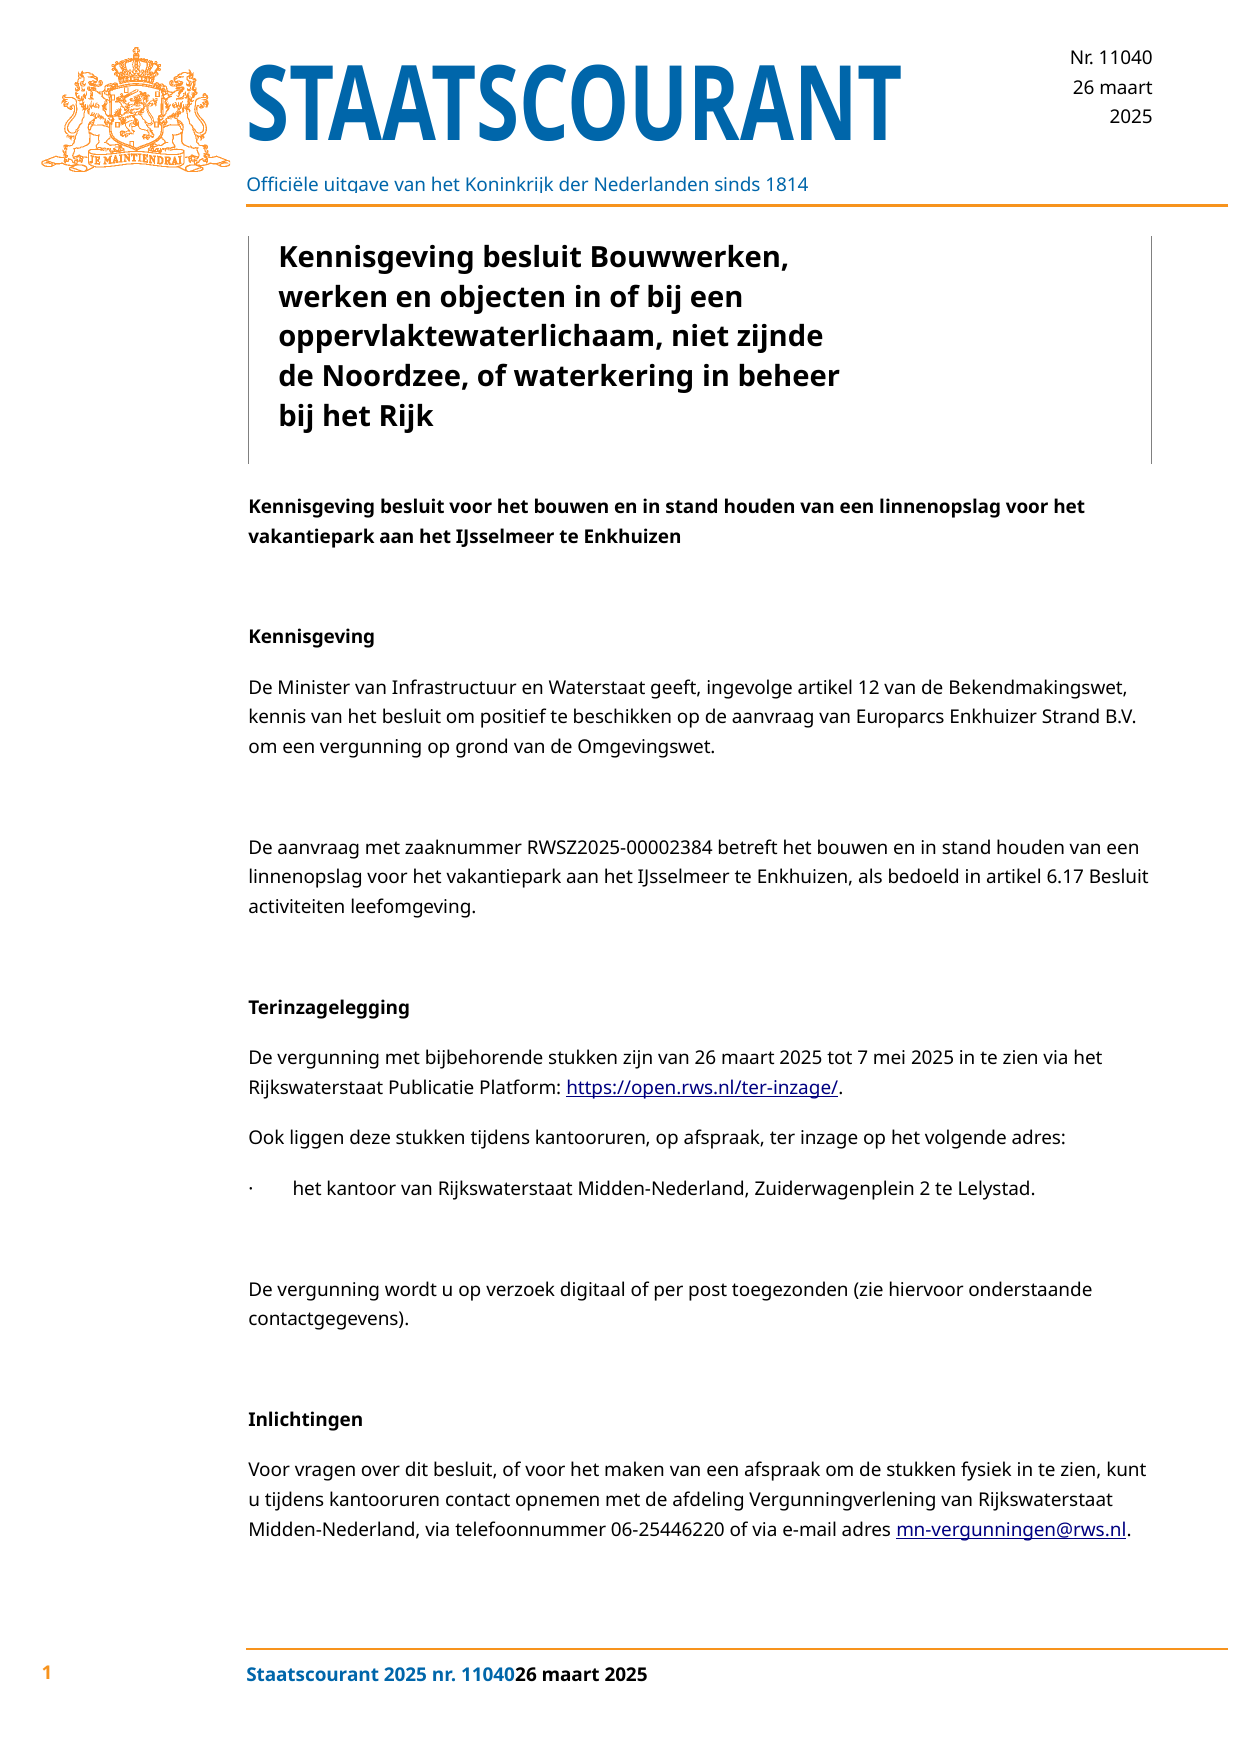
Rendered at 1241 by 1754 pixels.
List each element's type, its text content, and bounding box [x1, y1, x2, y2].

text De aanvraag met zaaknummer RWSZ2025-00002384 betreft het bouwen en in stand houden van een linnenopslag voor het vakantiepark aan het IJsselmeer te Enkhuizen, als bedoeld in artikel 6.17 Besluit activiteiten leefomgeving. [248, 834, 1152, 919]
text De vergunning met bijbehorende stukken zijn van 26 maart 2025 tot 7 mei 2025 in te zien via het Rijkswaterstaat Publicatie Platform: https://open.rws.nl/ter-inzage/. [248, 1044, 1152, 1100]
text Kennisgeving [248, 624, 1152, 649]
text Inlichtingen [248, 1406, 1152, 1432]
text Voor vragen over dit besluit, of voor het maken van een afspraak om de stukken fysiek in te zien, kunt u tijdens kantooruren contact opnemen met de afdeling Vergunningverlening van Rijkswaterstaat Midden-Nederland, via telefoonnummer 06-25446220 of via e-mail adres mn-vergunningen@rws.nl. [248, 1457, 1152, 1542]
table_header Kennisgeving besluit Bouwwerken, werken en objecten in of bij een oppervlaktewaterlichaam, niet zijnde de Noordzee, of waterkering in beheer bij het Rijk [249, 236, 850, 464]
table_header [850, 236, 912, 413]
text Ook liggen deze stukken tijdens kantooruren, op afspraak, ter inzage op het volgende adres: [248, 1124, 1152, 1150]
text Kennisgeving besluit voor het bouwen en in stand houden van een linnenopslag voor het vakantiepark aan het IJsselmeer te Enkhuizen [248, 493, 1152, 549]
text Terinzagelegging [248, 994, 1152, 1020]
table_header [850, 414, 1151, 464]
text De vergunning wordt u op verzoek digitaal of per post toegezonden (zie hiervoor onderstaande contactgegevens). [248, 1276, 1152, 1331]
table_header [1090, 236, 1151, 413]
picture [912, 236, 1090, 414]
text · het kantoor van Rijkswaterstaat Midden-Nederland, Zuiderwagenplein 2 te Lelystad. [248, 1175, 1152, 1201]
text De Minister van Infrastructuur en Waterstaat geeft, ingevolge artikel 12 van de Bekendmakingswet, kennis van het besluit om positief te beschikken op de aanvraag van Europarcs Enkhuizer Strand B.V. om een vergunning op grond van de Omgevingswet. [248, 674, 1152, 759]
picture [41, 47, 231, 172]
